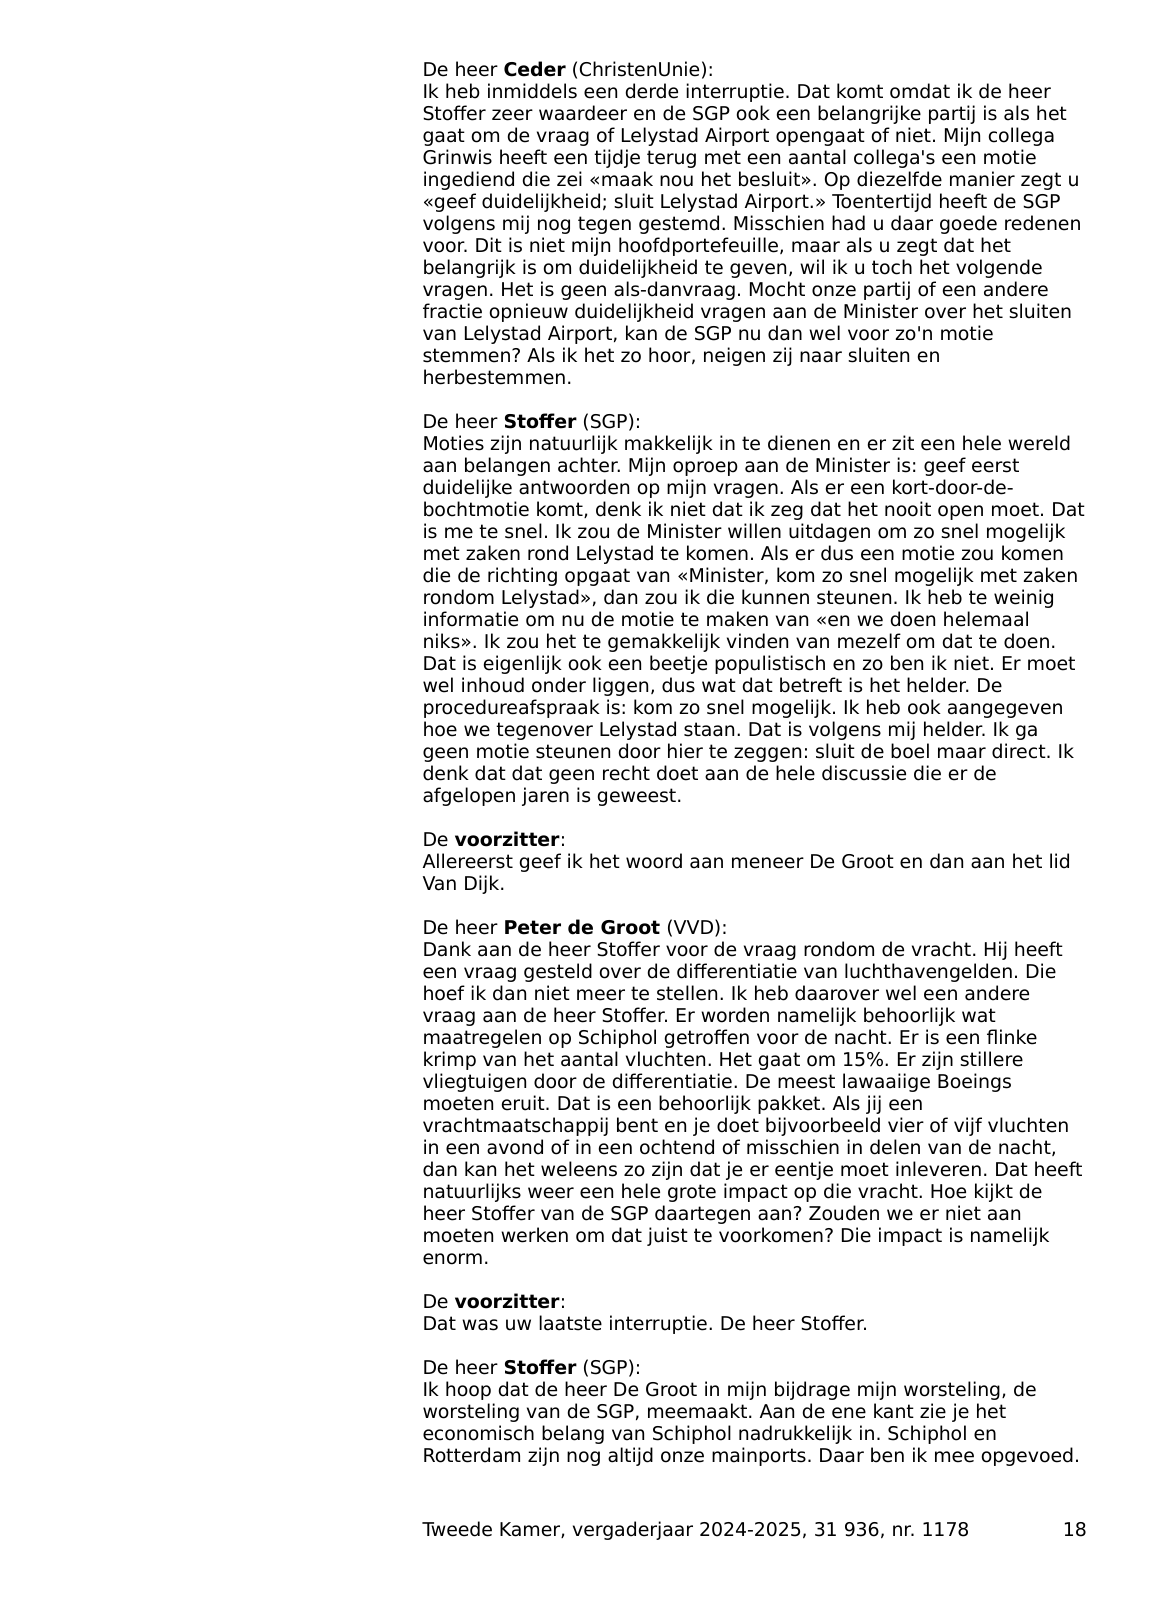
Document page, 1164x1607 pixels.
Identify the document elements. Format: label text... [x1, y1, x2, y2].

text De heer Stoffer (SGP): [422, 1357, 1087, 1379]
text De voorzitter: [422, 829, 1087, 851]
text Moties zijn natuurlijk makkelijk in te dienen en er zit een hele wereld aan belangen achter. Mijn oproep aan de Minister is: geef eerst duidelijke antwoorden op mijn vragen. Als er een kort-door-de-bochtmotie komt, denk ik niet dat ik zeg dat het nooit open moet. Dat is me te snel. Ik zou de Minister willen uitdagen om zo snel mogelijk met zaken rond Lelystad te komen. Als er dus een motie zou komen die de richting opgaat van «Minister, kom zo snel mogelijk met zaken rondom Lelystad», dan zou ik die kunnen steunen. Ik heb te weinig informatie om nu de motie te maken van «en we doen helemaal niks». Ik zou het te gemakkelijk vinden van mezelf om dat te doen. Dat is eigenlijk ook een beetje populistisch en zo ben ik niet. Er moet wel inhoud onder liggen, dus wat dat betreft is het helder. De procedureafspraak is: kom zo snel mogelijk. Ik heb ook aangegeven hoe we tegenover Lelystad staan. Dat is volgens mij helder. Ik ga geen motie steunen door hier te zeggen: sluit de boel maar direct. Ik denk dat dat geen recht doet aan de hele discussie die er de afgelopen jaren is geweest. [422, 433, 1087, 807]
text Allereerst geef ik het woord aan meneer De Groot en dan aan het lid Van Dijk. [422, 851, 1087, 895]
text De heer Peter de Groot (VVD): [422, 917, 1087, 939]
text Ik heb inmiddels een derde interruptie. Dat komt omdat ik de heer Stoffer zeer waardeer en de SGP ook een belangrijke partij is als het gaat om de vraag of Lelystad Airport opengaat of niet. Mijn collega Grinwis heeft een tijdje terug met een aantal collega's een motie ingediend die zei «maak nou het besluit». Op diezelfde manier zegt u «geef duidelijkheid; sluit Lelystad Airport.» Toentertijd heeft de SGP volgens mij nog tegen gestemd. Misschien had u daar goede redenen voor. Dit is niet mijn hoofdportefeuille, maar als u zegt dat het belangrijk is om duidelijkheid te geven, wil ik u toch het volgende vragen. Het is geen als-danvraag. Mocht onze partij of een andere fractie opnieuw duidelijkheid vragen aan de Minister over het sluiten van Lelystad Airport, kan de SGP nu dan wel voor zo'n motie stemmen? Als ik het zo hoor, neigen zij naar sluiten en herbestemmen. [422, 81, 1087, 389]
text De heer Stoffer (SGP): [422, 411, 1087, 433]
text Dat was uw laatste interruptie. De heer Stoffer. [422, 1313, 1087, 1335]
text De voorzitter: [422, 1291, 1087, 1313]
text Ik hoop dat de heer De Groot in mijn bijdrage mijn worsteling, de worsteling van de SGP, meemaakt. Aan de ene kant zie je het economisch belang van Schiphol nadrukkelijk in. Schiphol en Rotterdam zijn nog altijd onze mainports. Daar ben ik mee opgevoed. [422, 1379, 1087, 1467]
text De heer Ceder (ChristenUnie): [422, 59, 1087, 81]
text Dank aan de heer Stoffer voor de vraag rondom de vracht. Hij heeft een vraag gesteld over de differentiatie van luchthavengelden. Die hoef ik dan niet meer te stellen. Ik heb daarover wel een andere vraag aan de heer Stoffer. Er worden namelijk behoorlijk wat maatregelen op Schiphol getroffen voor de nacht. Er is een flinke krimp van het aantal vluchten. Het gaat om 15%. Er zijn stillere vliegtuigen door de differentiatie. De meest lawaaiige Boeings moeten eruit. Dat is een behoorlijk pakket. Als jij een vrachtmaatschappij bent en je doet bijvoorbeeld vier of vijf vluchten in een avond of in een ochtend of misschien in delen van de nacht, dan kan het weleens zo zijn dat je er eentje moet inleveren. Dat heeft natuurlijks weer een hele grote impact op die vracht. Hoe kijkt de heer Stoffer van de SGP daartegen aan? Zouden we er niet aan moeten werken om dat juist te voorkomen? Die impact is namelijk enorm. [422, 939, 1087, 1268]
